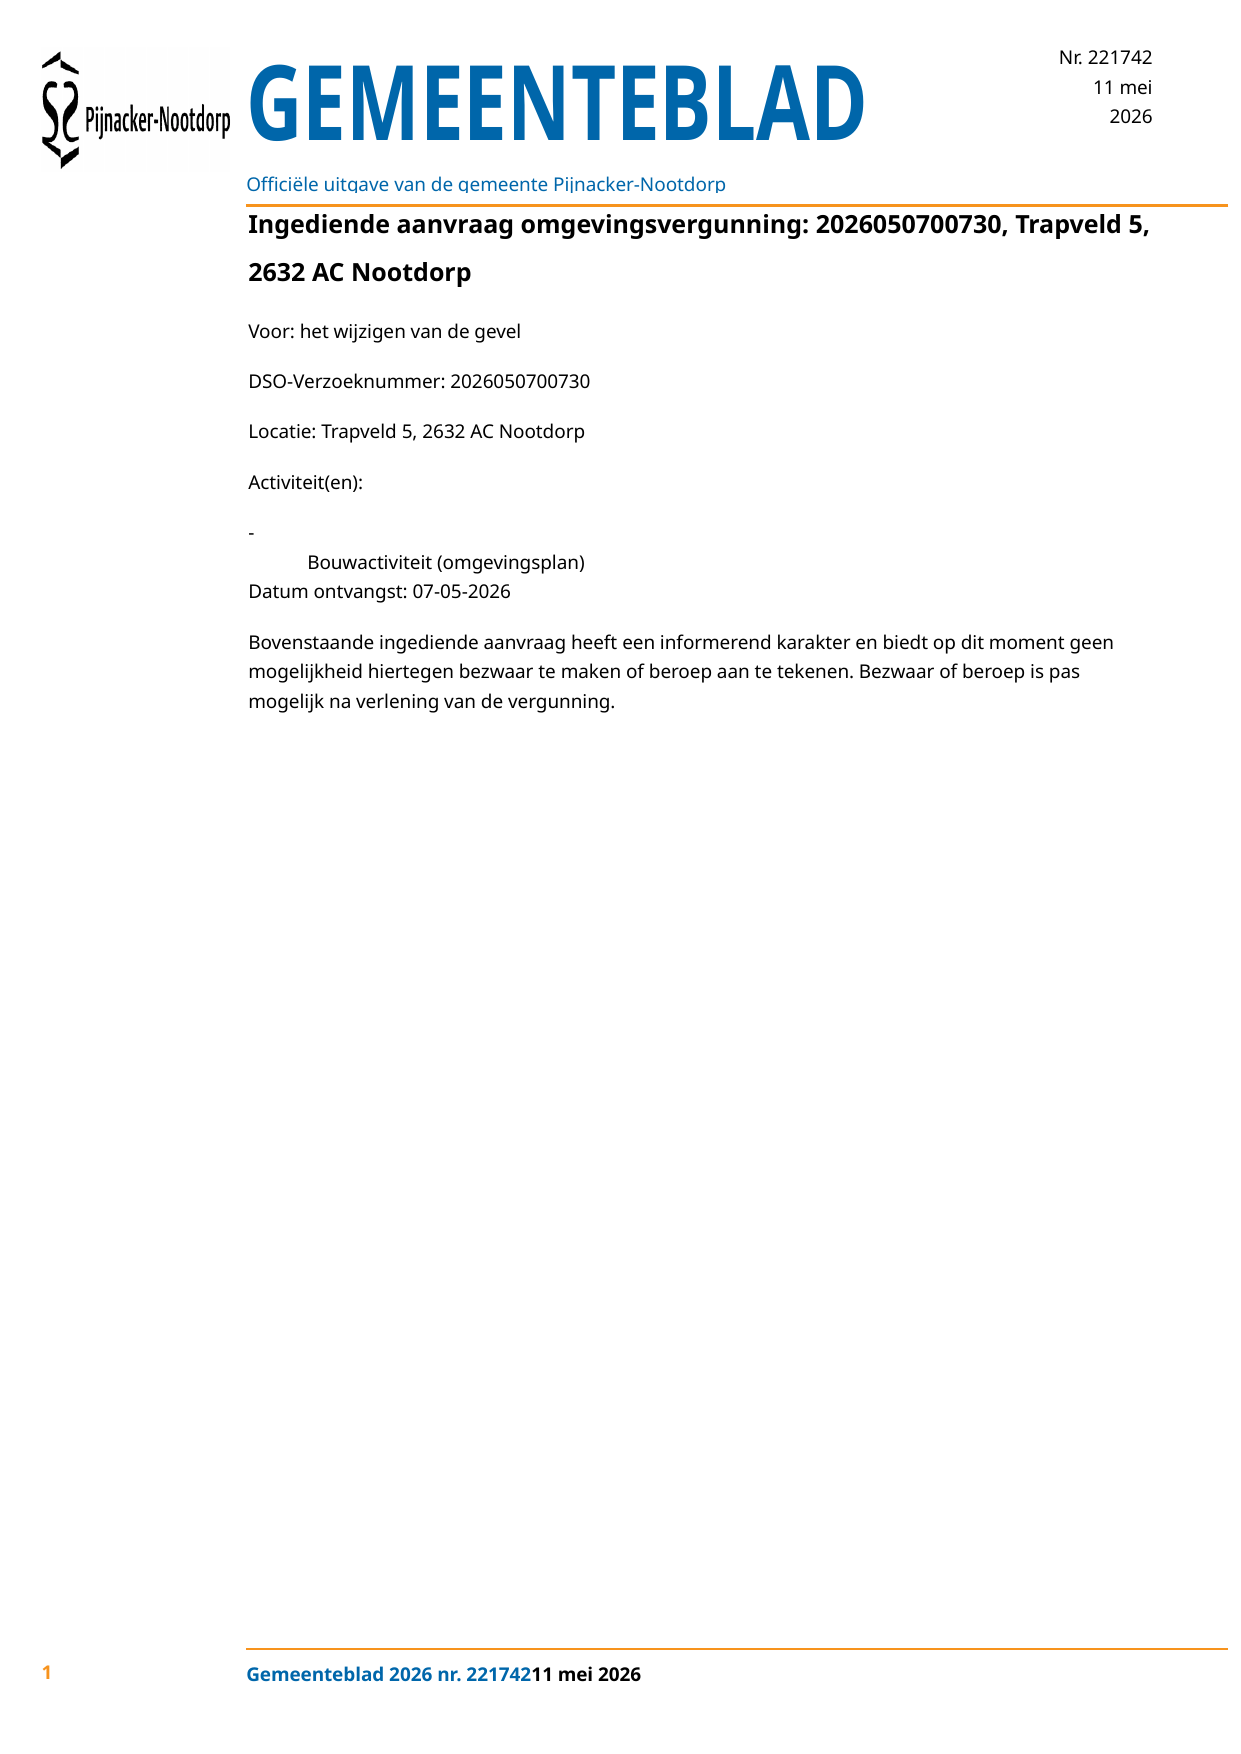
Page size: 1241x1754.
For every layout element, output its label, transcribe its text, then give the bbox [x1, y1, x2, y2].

list Bouwactiviteit (omgevingsplan) [248, 549, 1152, 575]
text DSO-Verzoeknummer: 2026050700730 [248, 368, 1152, 394]
text Activiteit(en): [248, 469, 1152, 495]
picture [41, 47, 231, 172]
text Locatie: Trapveld 5, 2632 AC Nootdorp [248, 419, 1152, 444]
text Bovenstaande ingediende aanvraag heeft een informerend karakter en biedt op dit moment geen mogelijkheid hiertegen bezwaar te maken of beroep aan te tekenen. Bezwaar of beroep is pas mogelijk na verlening van de vergunning. [248, 629, 1152, 714]
text Ingediende aanvraag omgevingsvergunning: 2026050700730, Trapveld 5, 2632 AC Nootdorp [248, 207, 1152, 288]
text Datum ontvangst: 07-05-2026 [248, 579, 1152, 604]
text Voor: het wijzigen van de gevel [248, 318, 1152, 344]
